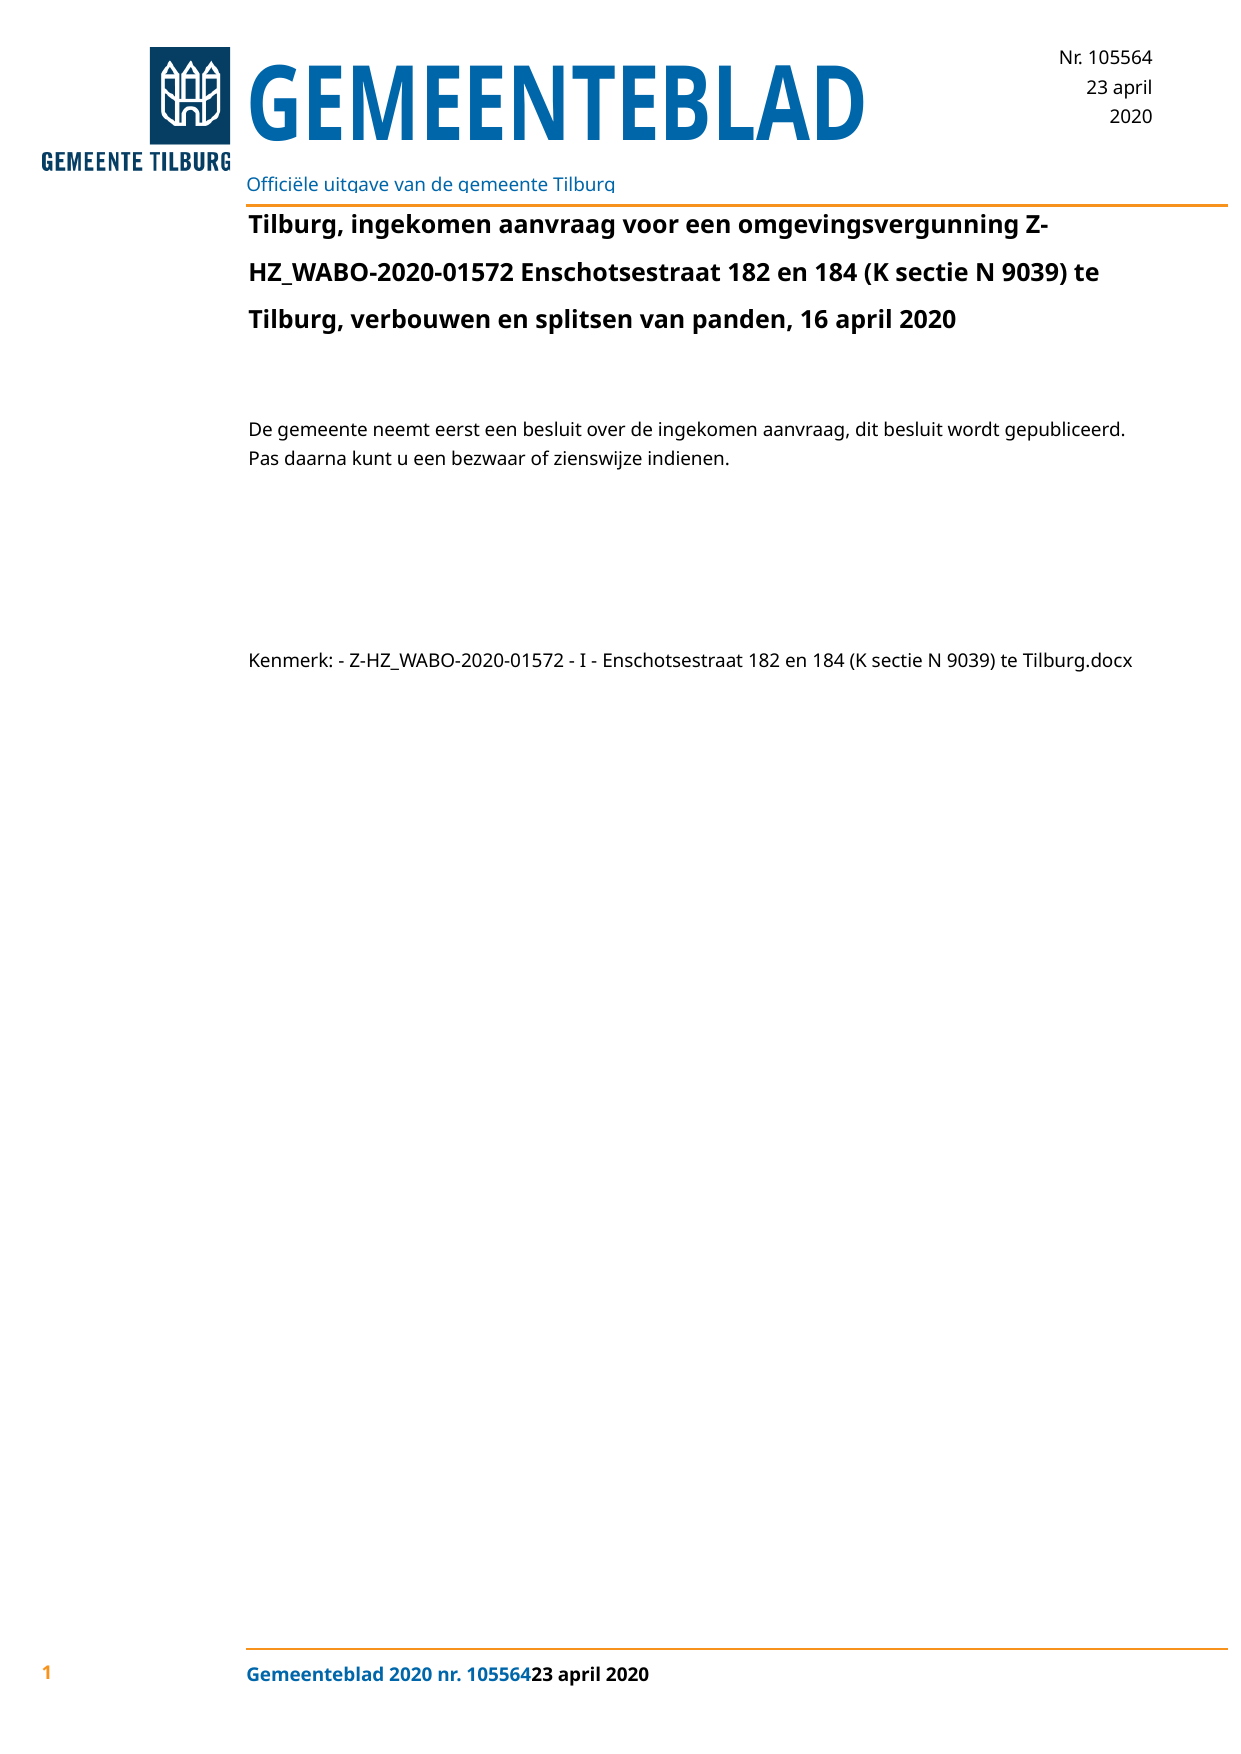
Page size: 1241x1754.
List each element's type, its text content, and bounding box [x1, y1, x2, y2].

picture [41, 47, 231, 172]
text Tilburg, ingekomen aanvraag voor een omgevingsvergunning Z-HZ_WABO-2020-01572 Enschotsestraat 182 en 184 (K sectie N 9039) te Tilburg, verbouwen en splitsen van panden, 16 april 2020 [248, 207, 1152, 336]
text De gemeente neemt eerst een besluit over de ingekomen aanvraag, dit besluit wordt gepubliceerd. Pas daarna kunt u een bezwaar of zienswijze indienen. [248, 416, 1152, 471]
text Kenmerk: - Z-HZ_WABO-2020-01572 - I - Enschotsestraat 182 en 184 (K sectie N 9039) te Tilburg.docx [248, 647, 1152, 673]
